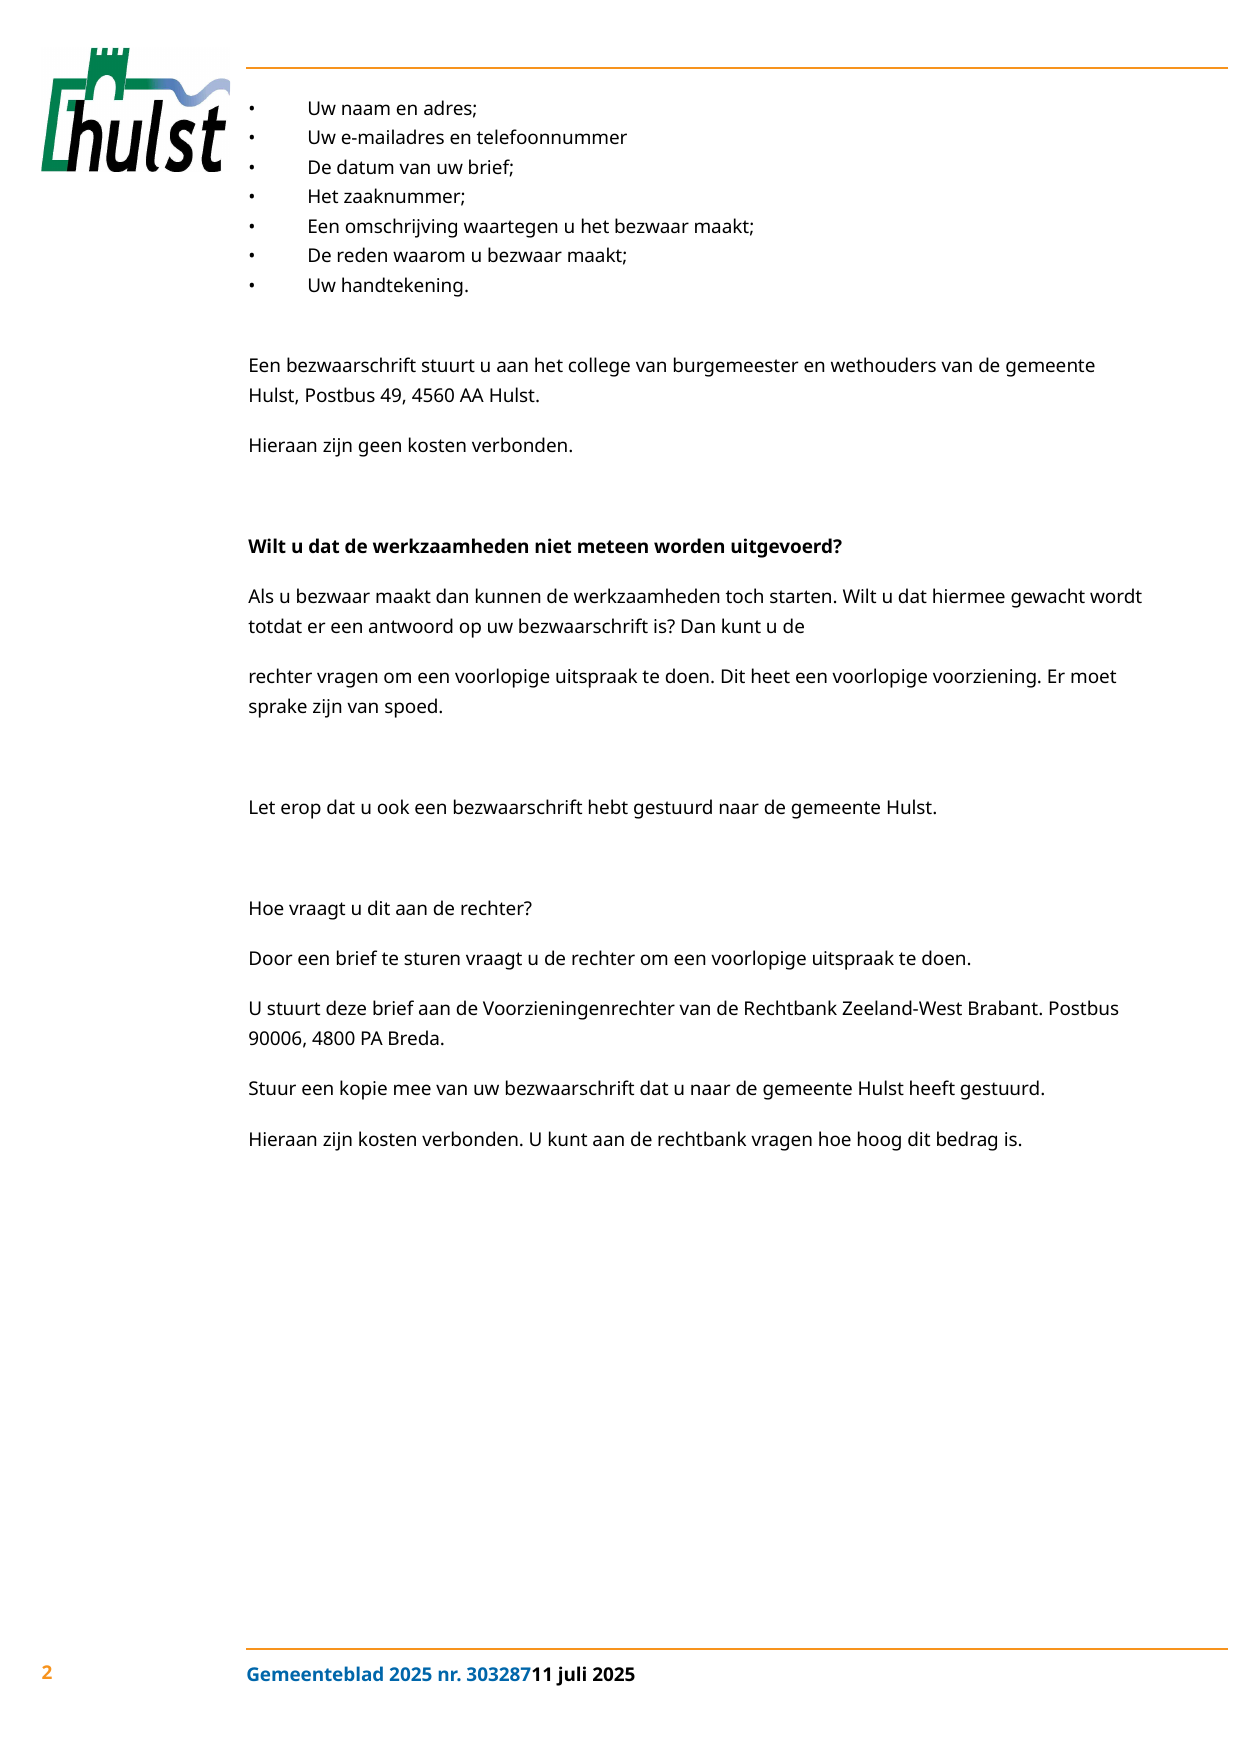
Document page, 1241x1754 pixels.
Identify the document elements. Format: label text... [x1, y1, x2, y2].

text Wilt u dat de werkzaamheden niet meteen worden uitgevoerd? [248, 533, 1152, 559]
text Als u bezwaar maakt dan kunnen de werkzaamheden toch starten. Wilt u dat hiermee gewacht wordt totdat er een antwoord op uw bezwaarschrift is? Dan kunt u de [248, 583, 1152, 639]
list De reden waarom u bezwaar maakt; [248, 243, 1152, 268]
list Een omschrijving waartegen u het bezwaar maakt; [248, 213, 1152, 239]
text Let erop dat u ook een bezwaarschrift hebt gestuurd naar de gemeente Hulst. [248, 794, 1152, 820]
text rechter vragen om een voorlopige uitspraak te doen. Dit heet een voorlopige voorziening. Er moet sprake zijn van spoed. [248, 663, 1152, 719]
text Door een brief te sturen vraagt u de rechter om een voorlopige uitspraak te doen. [248, 945, 1152, 971]
list Uw e-mailadres en telefoonnummer [248, 124, 1152, 150]
list De datum van uw brief; [248, 154, 1152, 180]
list Uw naam en adres; [248, 95, 1152, 121]
text U stuurt deze brief aan de Voorzieningenrechter van de Rechtbank Zeeland-West Brabant. Postbus 90006, 4800 PA Breda. [248, 996, 1152, 1051]
text Hieraan zijn kosten verbonden. U kunt aan de rechtbank vragen hoe hoog dit bedrag is. [248, 1126, 1152, 1152]
text Een bezwaarschrift stuurt u aan het college van burgemeester en wethouders van de gemeente Hulst, Postbus 49, 4560 AA Hulst. [248, 352, 1152, 408]
text Hieraan zijn geen kosten verbonden. [248, 432, 1152, 458]
list Uw handtekening. [248, 272, 1152, 298]
text Hoe vraagt u dit aan de rechter? [248, 895, 1152, 921]
text Stuur een kopie mee van uw bezwaarschrift dat u naar de gemeente Hulst heeft gestuurd. [248, 1076, 1152, 1101]
list Het zaaknummer; [248, 183, 1152, 209]
picture [41, 47, 231, 172]
